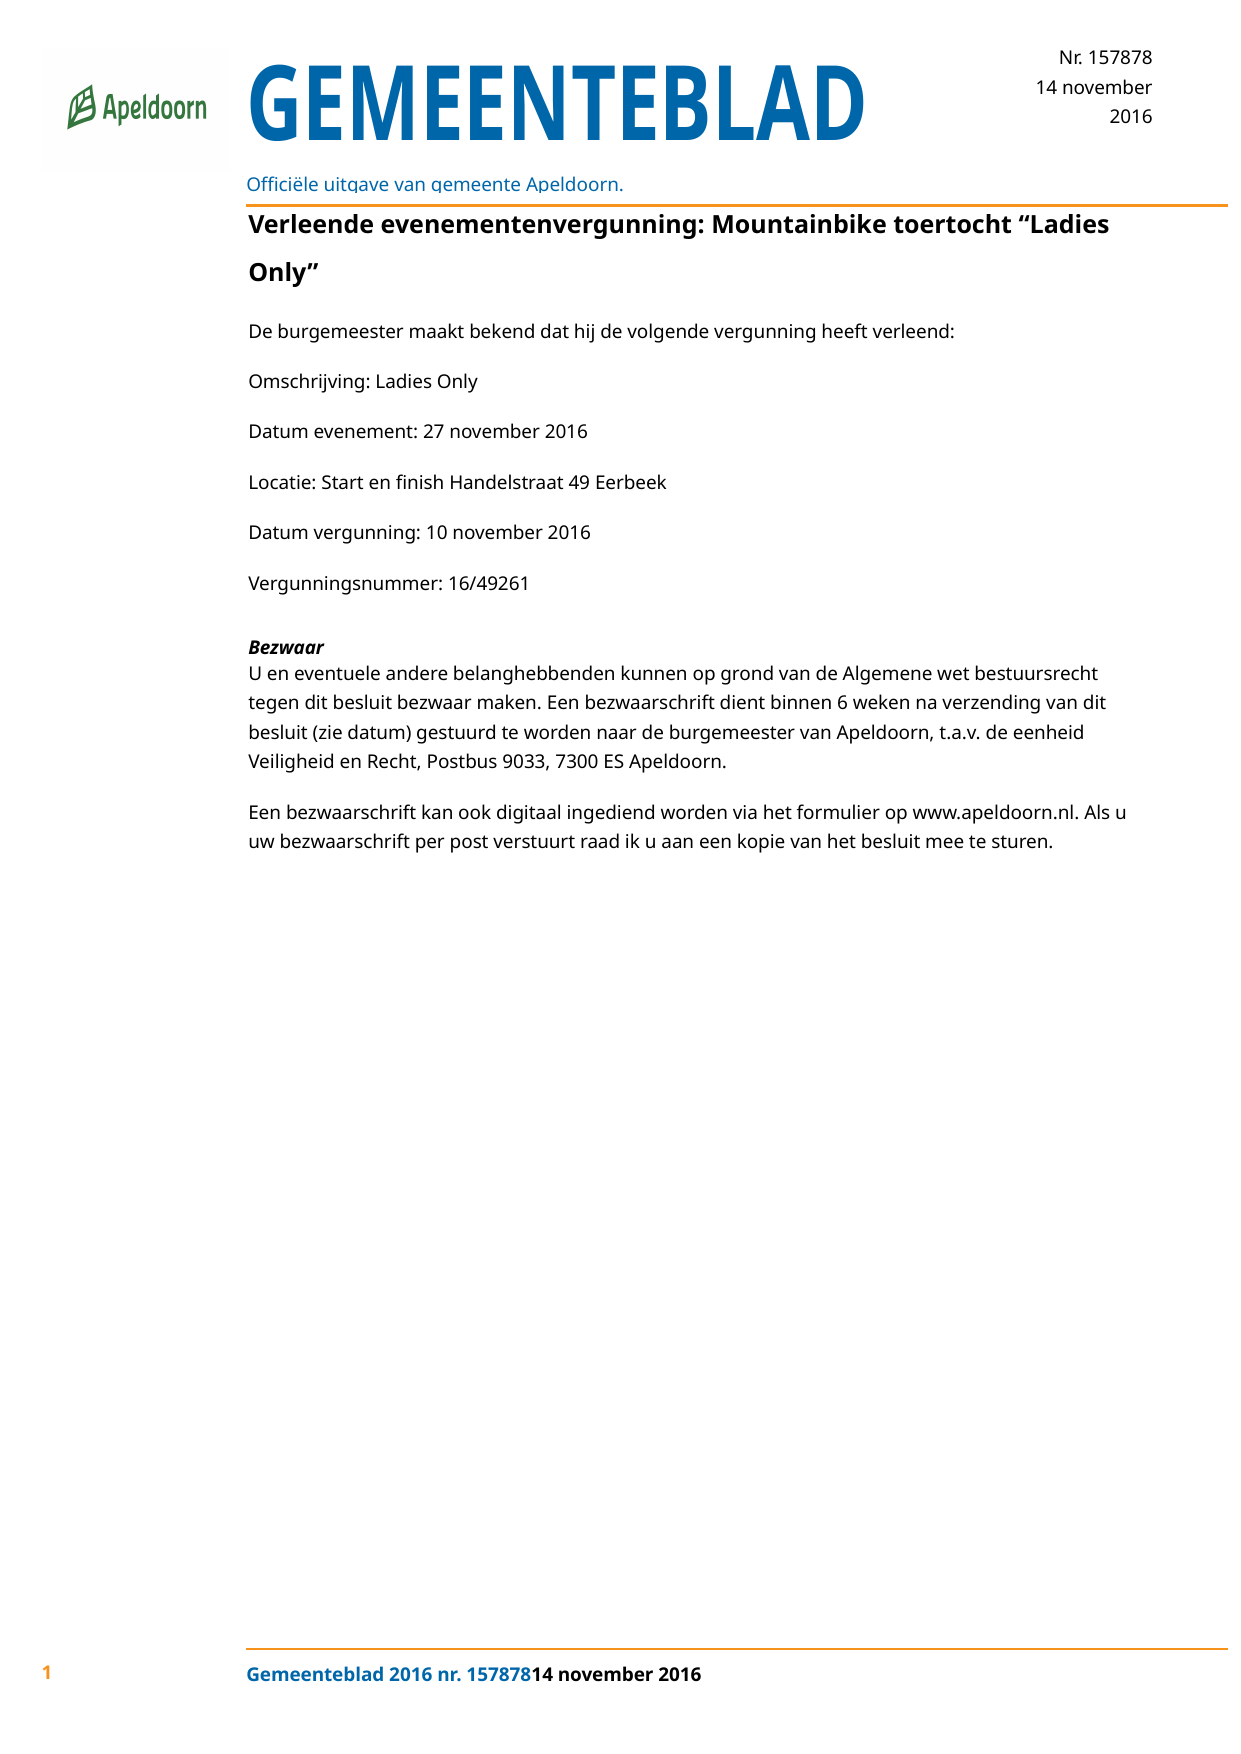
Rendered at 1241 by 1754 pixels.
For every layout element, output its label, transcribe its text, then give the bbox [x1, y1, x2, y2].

text Een bezwaarschrift kan ook digitaal ingediend worden via het formulier op www.apeldoorn.nl. Als u uw bezwaarschrift per post verstuurt raad ik u aan een kopie van het besluit mee te sturen. [248, 799, 1152, 854]
text Omschrijving: Ladies Only [248, 368, 1152, 394]
text Vergunningsnummer: 16/49261 [248, 570, 1152, 596]
picture [41, 47, 231, 172]
text Locatie: Start en finish Handelstraat 49 Eerbeek [248, 469, 1152, 495]
text Datum vergunning: 10 november 2016 [248, 519, 1152, 545]
text U en eventuele andere belanghebbenden kunnen op grond van de Algemene wet bestuursrecht tegen dit besluit bezwaar maken. Een bezwaarschrift dient binnen 6 weken na verzending van dit besluit (zie datum) gestuurd te worden naar de burgemeester van Apeldoorn, t.a.v. de eenheid Veiligheid en Recht, Postbus 9033, 7300 ES Apeldoorn. [248, 660, 1152, 774]
text Bezwaar [248, 634, 1152, 660]
text Datum evenement: 27 november 2016 [248, 419, 1152, 444]
text Verleende evenementenvergunning: Mountainbike toertocht “Ladies Only” [248, 207, 1152, 288]
text De burgemeester maakt bekend dat hij de volgende vergunning heeft verleend: [248, 318, 1152, 344]
